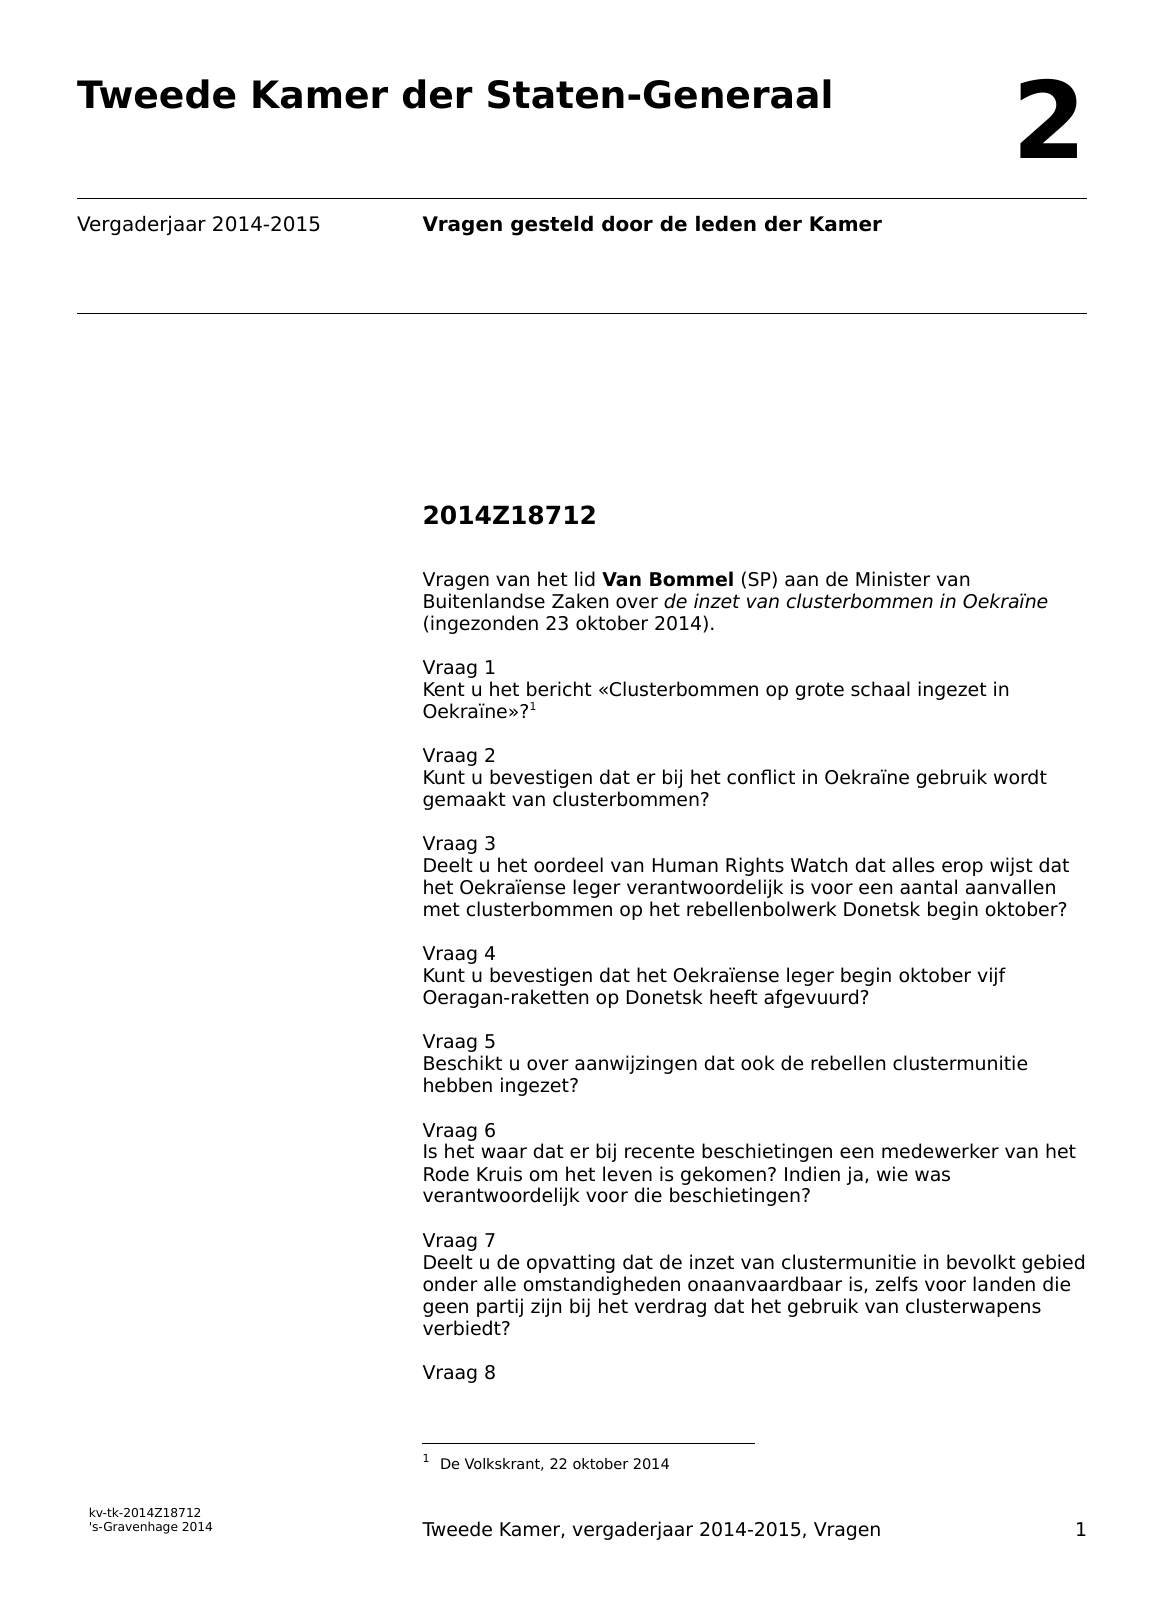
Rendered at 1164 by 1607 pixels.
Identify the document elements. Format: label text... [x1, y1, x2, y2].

table_header 2 [886, 59, 1087, 198]
text 2014Z18712 [422, 501, 1087, 531]
text Beschikt u over aanwijzingen dat ook de rebellen clustermunitie hebben ingezet? [422, 1053, 1087, 1097]
text Kunt u bevestigen dat er bij het conflict in Oekraïne gebruik wordt gemaakt van clusterbommen? [422, 767, 1087, 811]
text De Volkskrant, 22 oktober 2014 [422, 1452, 1087, 1474]
text Kent u het bericht «Clusterbommen op grote schaal ingezet in Oekraïne»? [422, 679, 1087, 723]
text Vraag 5 [422, 1031, 1087, 1053]
text Vraag 1 [422, 657, 1087, 679]
text Vraag 7 [422, 1229, 1087, 1252]
text Vraag 2 [422, 745, 1087, 767]
text Deelt u de opvatting dat de inzet van clustermunitie in bevolkt gebied onder alle omstandigheden onaanvaardbaar is, zelfs voor landen die geen partij zijn bij het verdrag dat het gebruik van clusterwapens verbiedt? [422, 1252, 1087, 1339]
text kv-tk-2014Z18712 [88, 1506, 323, 1520]
table_header Tweede Kamer der Staten-Generaal [77, 59, 886, 198]
text Vraag 6 [422, 1119, 1087, 1141]
text Deelt u het oordeel van Human Rights Watch dat alles erop wijst dat het Oekraïense leger verantwoordelijk is voor een aantal aanvallen met clusterbommen op het rebellenbolwerk Donetsk begin oktober? [422, 855, 1087, 921]
table_cell Vragen gesteld door de leden der Kamer [422, 199, 1087, 313]
text 's-Gravenhage 2014 [88, 1520, 323, 1534]
text Vragen van het lid Van Bommel (SP) aan de Minister van Buitenlandse Zaken over de inzet van clusterbommen in Oekraïne (ingezonden 23 oktober 2014). [422, 569, 1087, 635]
text Vraag 3 [422, 833, 1087, 855]
table_cell Vergaderjaar 2014-2015 [77, 199, 422, 313]
text Vraag 8 [422, 1362, 1087, 1384]
text Is het waar dat er bij recente beschietingen een medewerker van het Rode Kruis om het leven is gekomen? Indien ja, wie was verantwoordelijk voor die beschietingen? [422, 1141, 1087, 1207]
text Vraag 4 [422, 943, 1087, 965]
text Kunt u bevestigen dat het Oekraïense leger begin oktober vijf Oeragan-raketten op Donetsk heeft afgevuurd? [422, 965, 1087, 1009]
